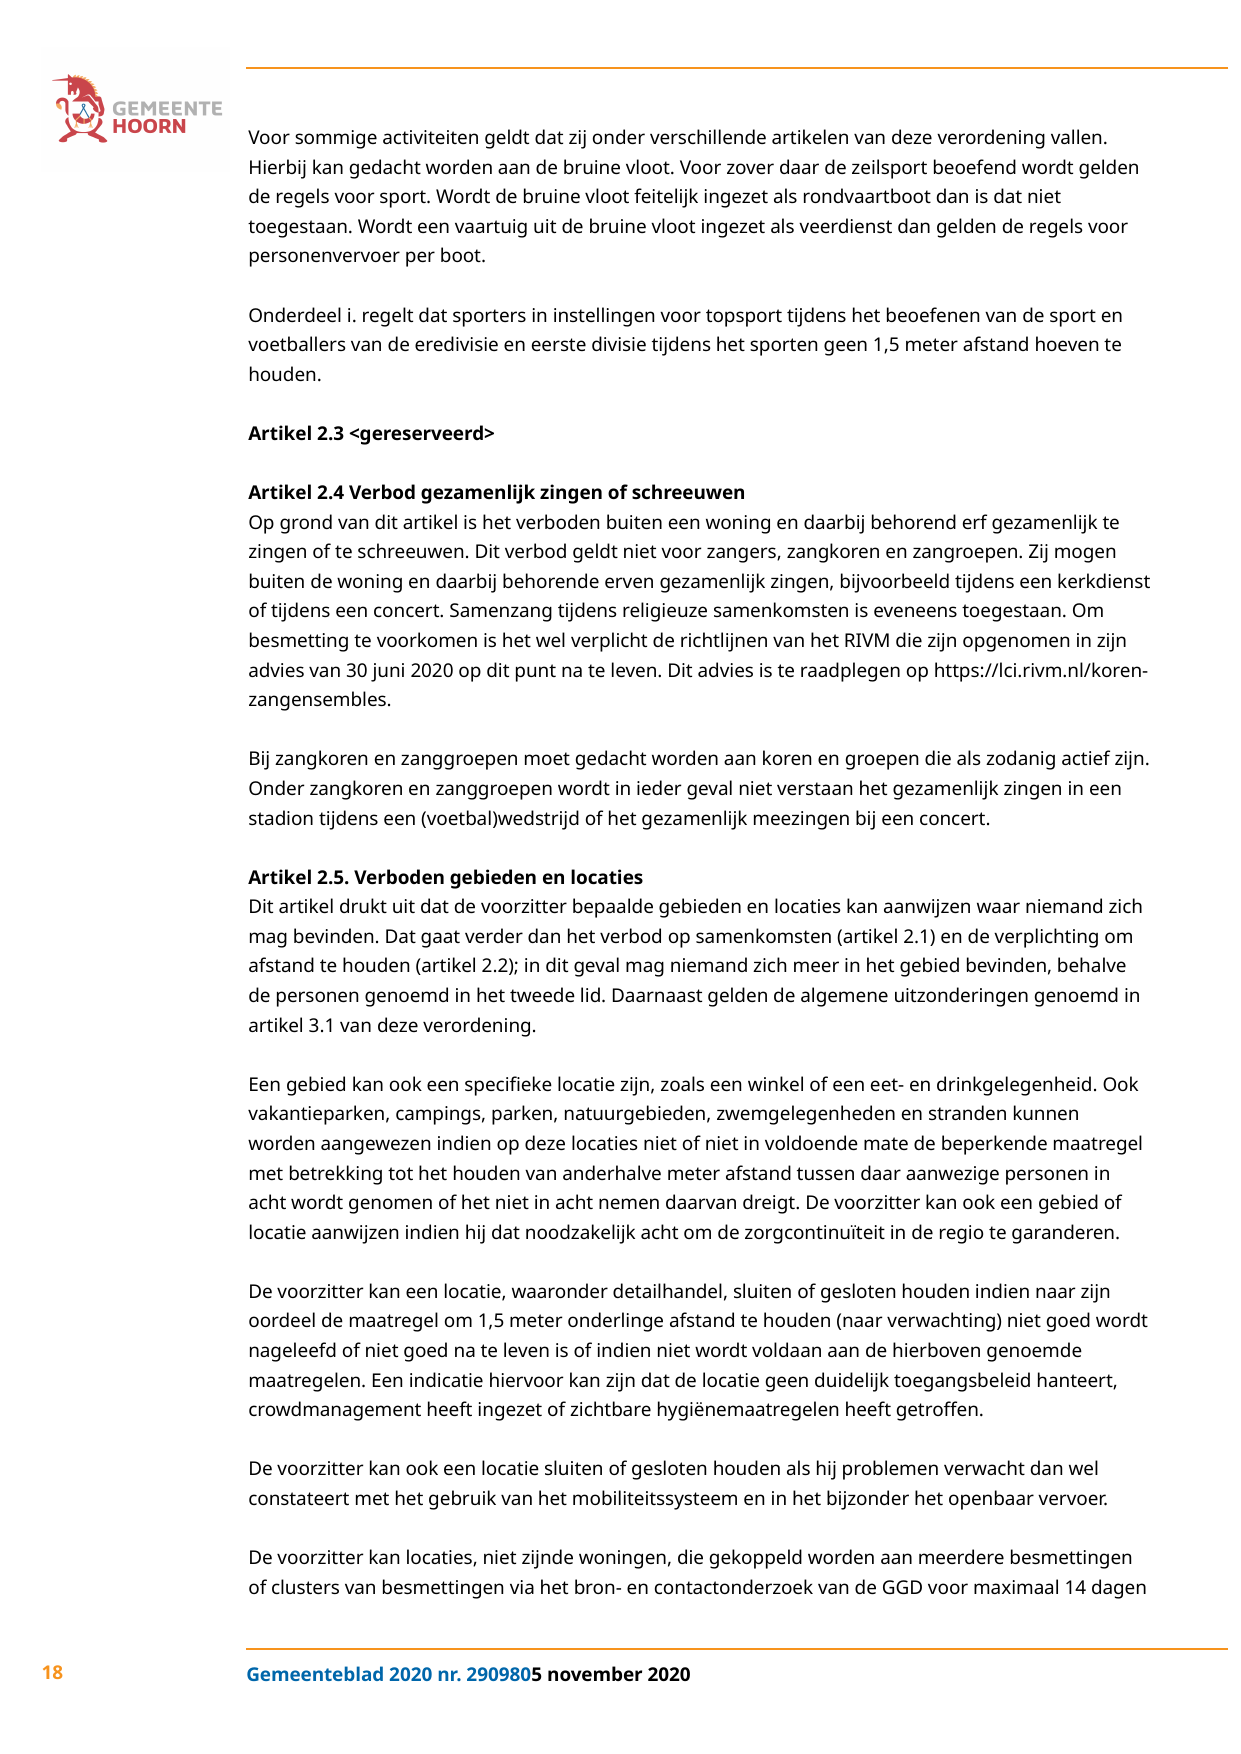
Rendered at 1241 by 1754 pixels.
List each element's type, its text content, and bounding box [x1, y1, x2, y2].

text De voorzitter kan een locatie, waaronder detailhandel, sluiten of gesloten houden indien naar zijn oordeel de maatregel om 1,5 meter onderlinge afstand te houden (naar verwachting) niet goed wordt nageleefd of niet goed na te leven is of indien niet wordt voldaan aan de hierboven genoemde maatregelen. Een indicatie hiervoor kan zijn dat de locatie geen duidelijk toegangsbeleid hanteert, crowdmanagement heeft ingezet of zichtbare hygiënemaatregelen heeft getroffen. [248, 1278, 1152, 1422]
text Artikel 2.4 Verbod gezamenlijk zingen of schreeuwen [248, 479, 1152, 505]
text De voorzitter kan locaties, niet zijnde woningen, die gekoppeld worden aan meerdere besmettingen of clusters van besmettingen via het bron- en contactonderzoek van de GGD voor maximaal 14 dagen [248, 1544, 1152, 1600]
text De voorzitter kan ook een locatie sluiten of gesloten houden als hij problemen verwacht dan wel constateert met het gebruik van het mobiliteitssysteem en in het bijzonder het openbaar vervoer. [248, 1456, 1152, 1511]
picture [41, 47, 231, 172]
text Voor sommige activiteiten geldt dat zij onder verschillende artikelen van deze verordening vallen. Hierbij kan gedacht worden aan de bruine vloot. Voor zover daar de zeilsport beoefend wordt gelden de regels voor sport. Wordt de bruine vloot feitelijk ingezet als rondvaartboot dan is dat niet toegestaan. Wordt een vaartuig uit de bruine vloot ingezet als veerdienst dan gelden de regels voor personenvervoer per boot. [248, 124, 1152, 268]
text Artikel 2.3 <gereserveerd> [248, 420, 1152, 446]
text Een gebied kan ook een specifieke locatie zijn, zoals een winkel of een eet- en drinkgelegenheid. Ook vakantieparken, campings, parken, natuurgebieden, zwemgelegenheden en stranden kunnen worden aangewezen indien op deze locaties niet of niet in voldoende mate de beperkende maatregel met betrekking tot het houden van anderhalve meter afstand tussen daar aanwezige personen in acht wordt genomen of het niet in acht nemen daarvan dreigt. De voorzitter kan ook een gebied of locatie aanwijzen indien hij dat noodzakelijk acht om de zorgcontinuïteit in de regio te garanderen. [248, 1071, 1152, 1245]
text Dit artikel drukt uit dat de voorzitter bepaalde gebieden en locaties kan aanwijzen waar niemand zich mag bevinden. Dat gaat verder dan het verbod op samenkomsten (artikel 2.1) en de verplichting om afstand te houden (artikel 2.2); in dit geval mag niemand zich meer in het gebied bevinden, behalve de personen genoemd in het tweede lid. Daarnaast gelden de algemene uitzonderingen genoemd in artikel 3.1 van deze verordening. [248, 893, 1152, 1038]
text Op grond van dit artikel is het verboden buiten een woning en daarbij behorend erf gezamenlijk te zingen of te schreeuwen. Dit verbod geldt niet voor zangers, zangkoren en zangroepen. Zij mogen buiten de woning en daarbij behorende erven gezamenlijk zingen, bijvoorbeeld tijdens een kerkdienst of tijdens een concert. Samenzang tijdens religieuze samenkomsten is eveneens toegestaan. Om besmetting te voorkomen is het wel verplicht de richtlijnen van het RIVM die zijn opgenomen in zijn advies van 30 juni 2020 op dit punt na te leven. Dit advies is te raadplegen op https://lci.rivm.nl/koren-zangensembles. [248, 509, 1152, 712]
text Artikel 2.5. Verboden gebieden en locaties [248, 864, 1152, 890]
text Onderdeel i. regelt dat sporters in instellingen voor topsport tijdens het beoefenen van de sport en voetballers van de eredivisie en eerste divisie tijdens het sporten geen 1,5 meter afstand hoeven te houden. [248, 302, 1152, 387]
text Bij zangkoren en zanggroepen moet gedacht worden aan koren en groepen die als zodanig actief zijn. Onder zangkoren en zanggroepen wordt in ieder geval niet verstaan het gezamenlijk zingen in een stadion tijdens een (voetbal)wedstrijd of het gezamenlijk meezingen bij een concert. [248, 746, 1152, 831]
